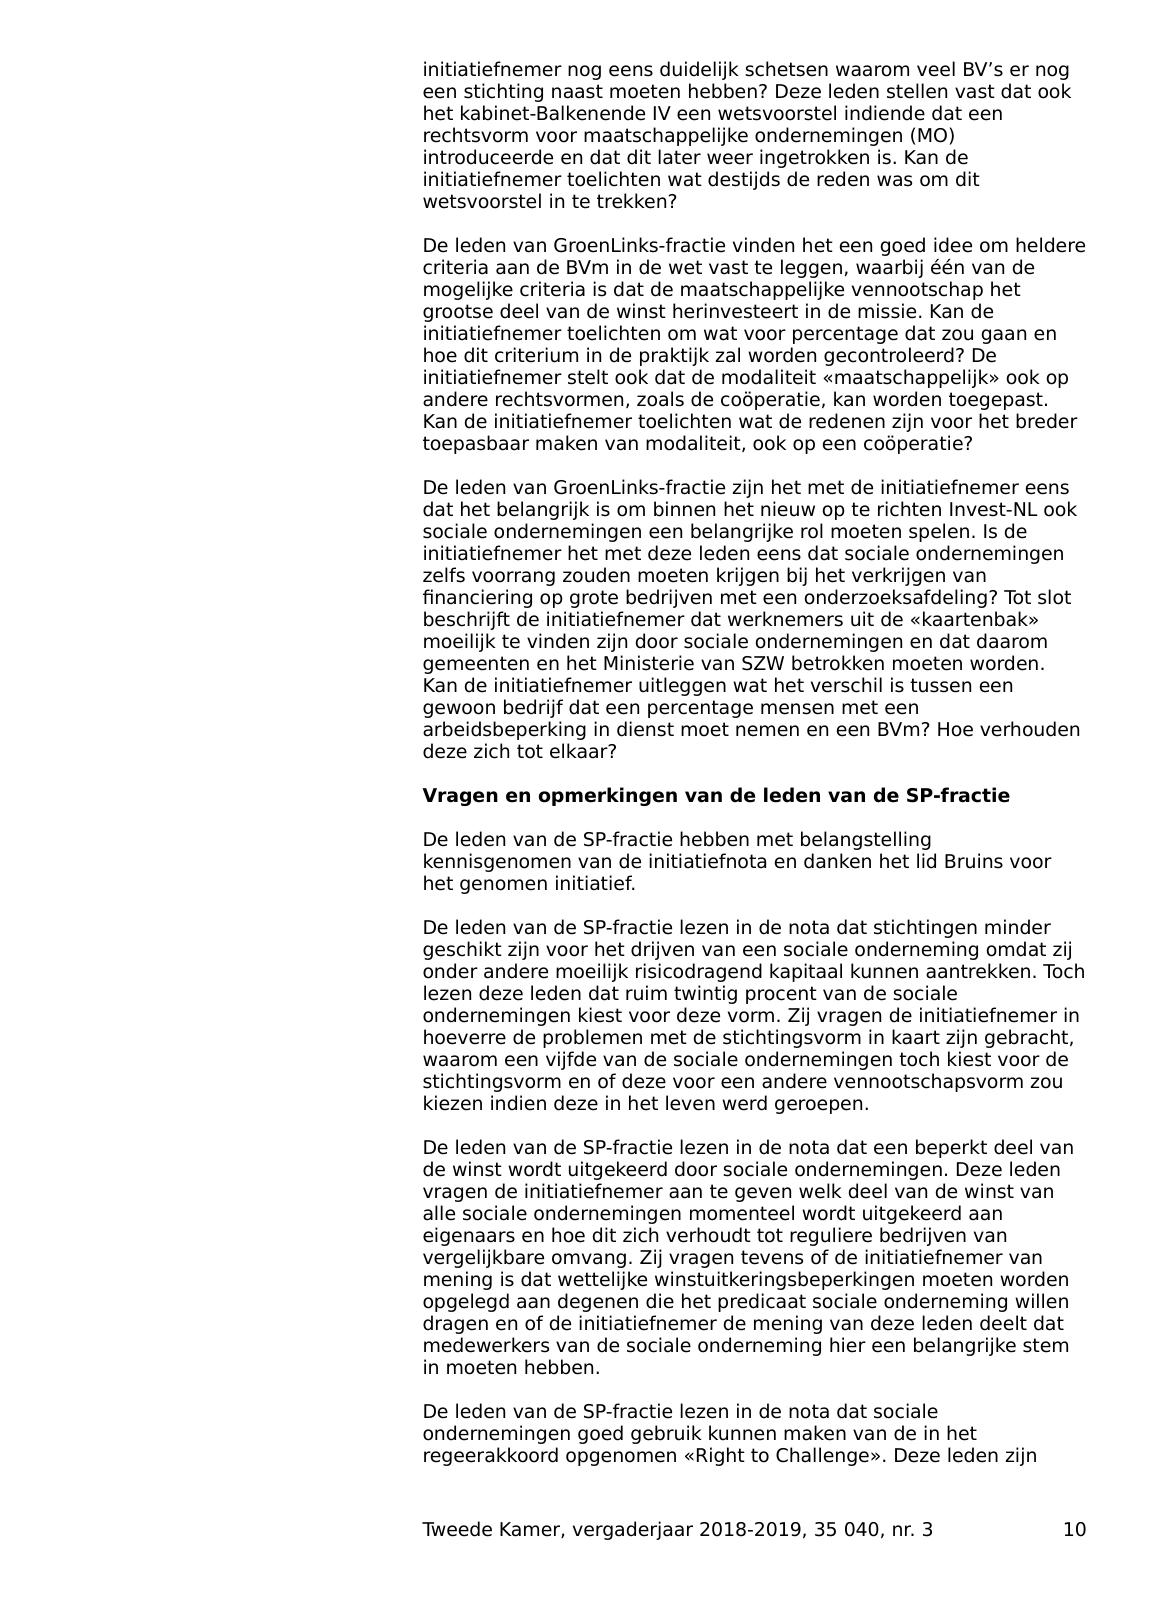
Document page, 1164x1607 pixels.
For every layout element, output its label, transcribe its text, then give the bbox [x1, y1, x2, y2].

text De leden van de SP-fractie hebben met belangstelling kennisgenomen van de initiatiefnota en danken het lid Bruins voor het genomen initiatief. [422, 829, 1087, 895]
text initiatiefnemer nog eens duidelijk schetsen waarom veel BV’s er nog een stichting naast moeten hebben? Deze leden stellen vast dat ook het kabinet-Balkenende IV een wetsvoorstel indiende dat een rechtsvorm voor maatschappelijke ondernemingen (MO) introduceerde en dat dit later weer ingetrokken is. Kan de initiatiefnemer toelichten wat destijds de reden was om dit wetsvoorstel in te trekken? [422, 59, 1087, 213]
text De leden van de SP-fractie lezen in de nota dat een beperkt deel van de winst wordt uitgekeerd door sociale ondernemingen. Deze leden vragen de initiatiefnemer aan te geven welk deel van de winst van alle sociale ondernemingen momenteel wordt uitgekeerd aan eigenaars en hoe dit zich verhoudt tot reguliere bedrijven van vergelijkbare omvang. Zij vragen tevens of de initiatiefnemer van mening is dat wettelijke winstuitkeringsbeperkingen moeten worden opgelegd aan degenen die het predicaat sociale onderneming willen dragen en of de initiatiefnemer de mening van deze leden deelt dat medewerkers van de sociale onderneming hier een belangrijke stem in moeten hebben. [422, 1137, 1087, 1379]
text De leden van GroenLinks-fractie vinden het een goed idee om heldere criteria aan de BVm in de wet vast te leggen, waarbij één van de mogelijke criteria is dat de maatschappelijke vennootschap het grootse deel van de winst herinvesteert in de missie. Kan de initiatiefnemer toelichten om wat voor percentage dat zou gaan en hoe dit criterium in de praktijk zal worden gecontroleerd? De initiatiefnemer stelt ook dat de modaliteit «maatschappelijk» ook op andere rechtsvormen, zoals de coöperatie, kan worden toegepast. Kan de initiatiefnemer toelichten wat de redenen zijn voor het breder toepasbaar maken van modaliteit, ook op een coöperatie? [422, 235, 1087, 455]
text De leden van GroenLinks-fractie zijn het met de initiatiefnemer eens dat het belangrijk is om binnen het nieuw op te richten Invest-NL ook sociale ondernemingen een belangrijke rol moeten spelen. Is de initiatiefnemer het met deze leden eens dat sociale ondernemingen zelfs voorrang zouden moeten krijgen bij het verkrijgen van financiering op grote bedrijven met een onderzoeksafdeling? Tot slot beschrijft de initiatiefnemer dat werknemers uit de «kaartenbak» moeilijk te vinden zijn door sociale ondernemingen en dat daarom gemeenten en het Ministerie van SZW betrokken moeten worden. Kan de initiatiefnemer uitleggen wat het verschil is tussen een gewoon bedrijf dat een percentage mensen met een arbeidsbeperking in dienst moet nemen en een BVm? Hoe verhouden deze zich tot elkaar? [422, 477, 1087, 763]
text De leden van de SP-fractie lezen in de nota dat sociale ondernemingen goed gebruik kunnen maken van de in het regeerakkoord opgenomen «Right to Challenge». Deze leden zijn [422, 1401, 1087, 1467]
subtitle Vragen en opmerkingen van de leden van de SP-fractie [422, 785, 1087, 807]
text De leden van de SP-fractie lezen in de nota dat stichtingen minder geschikt zijn voor het drijven van een sociale onderneming omdat zij onder andere moeilijk risicodragend kapitaal kunnen aantrekken. Toch lezen deze leden dat ruim twintig procent van de sociale ondernemingen kiest voor deze vorm. Zij vragen de initiatiefnemer in hoeverre de problemen met de stichtingsvorm in kaart zijn gebracht, waarom een vijfde van de sociale ondernemingen toch kiest voor de stichtingsvorm en of deze voor een andere vennootschapsvorm zou kiezen indien deze in het leven werd geroepen. [422, 917, 1087, 1115]
